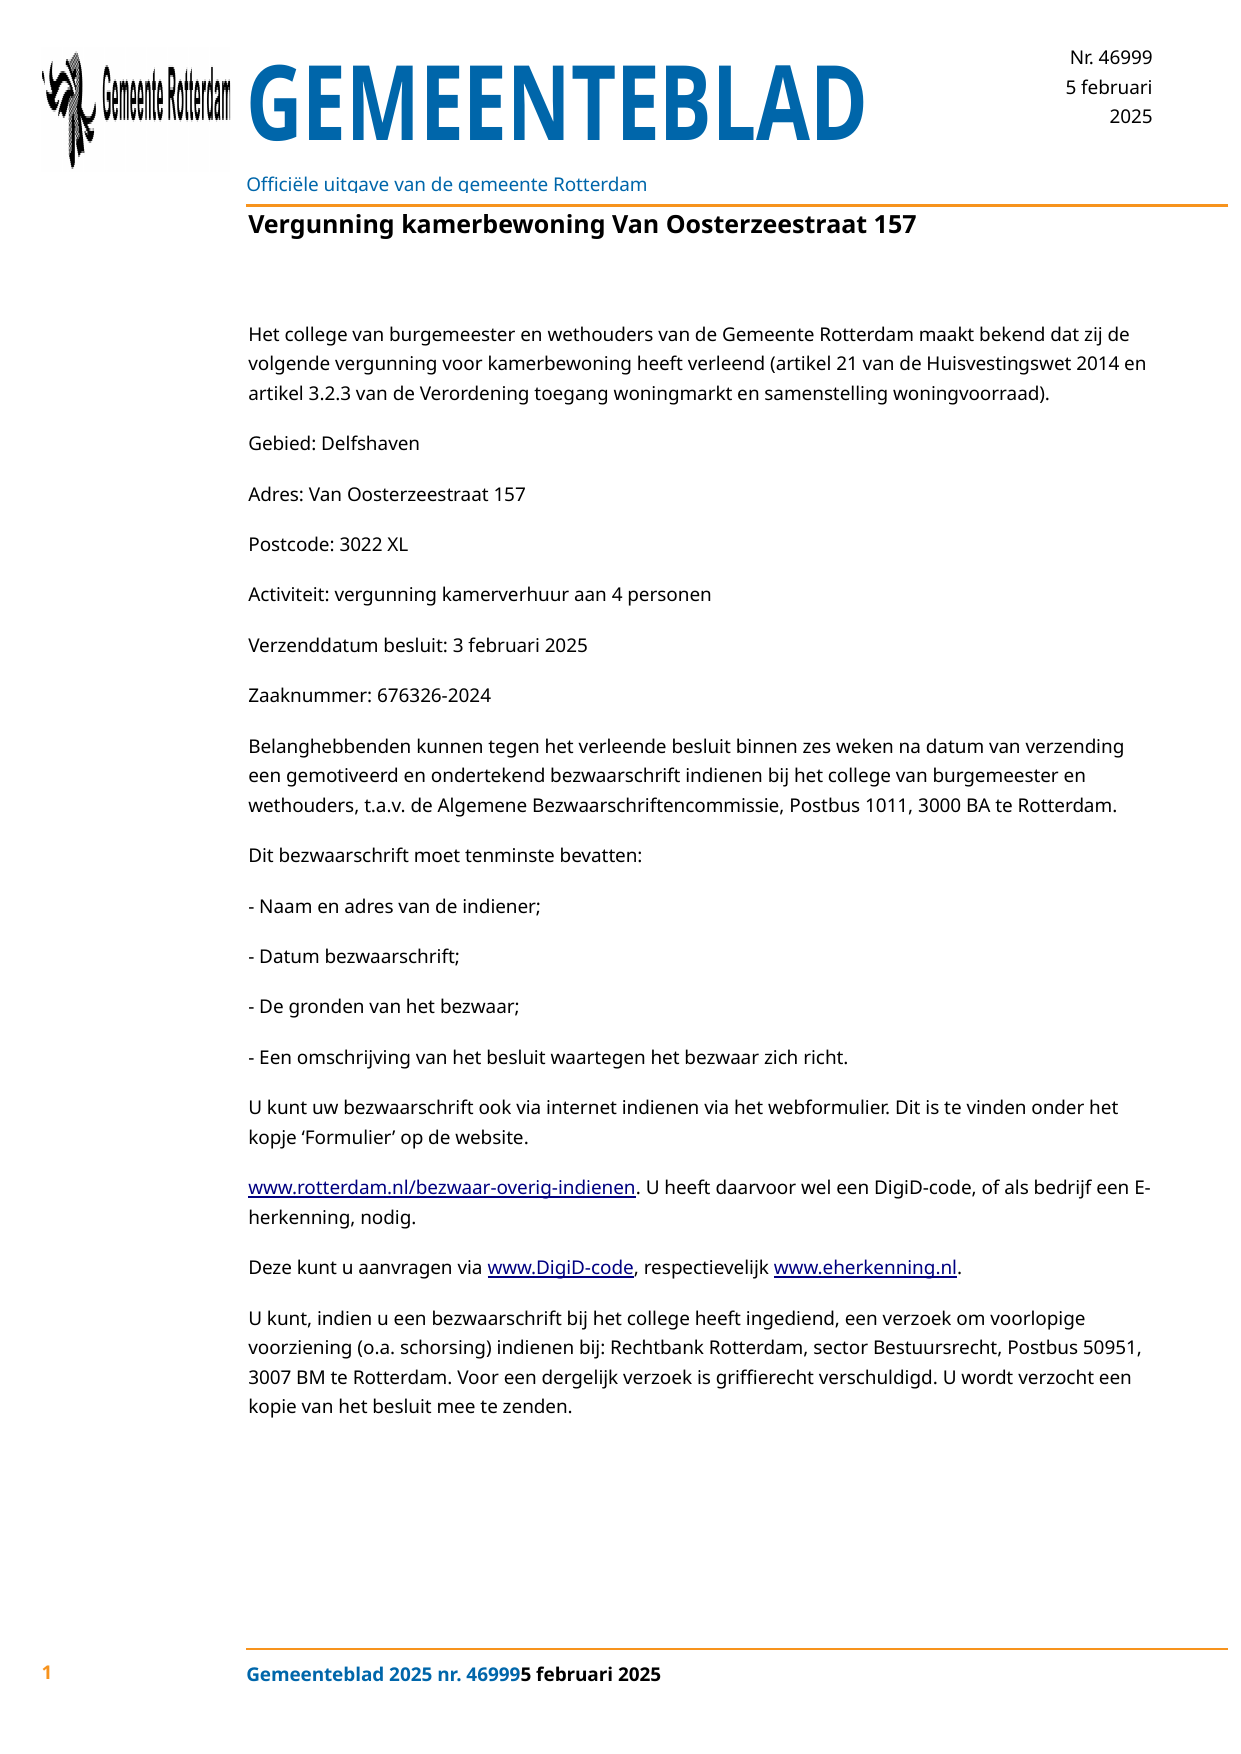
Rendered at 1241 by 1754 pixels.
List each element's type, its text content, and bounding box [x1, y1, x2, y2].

text Activiteit: vergunning kamerverhuur aan 4 personen [248, 582, 1152, 607]
text - De gronden van het bezwaar; [248, 994, 1152, 1019]
text Het college van burgemeester en wethouders van de Gemeente Rotterdam maakt bekend dat zij de volgende vergunning voor kamerbewoning heeft verleend (artikel 21 van de Huisvestingswet 2014 en artikel 3.2.3 van de Verordening toegang woningmarkt en samenstelling woningvoorraad). [248, 321, 1152, 406]
text www.rotterdam.nl/bezwaar-overig-indienen. U heeft daarvoor wel een DigiD-code, of als bedrijf een E-herkenning, nodig. [248, 1174, 1152, 1230]
text Postcode: 3022 XL [248, 531, 1152, 557]
picture [41, 47, 231, 172]
text - Naam en adres van de indiener; [248, 893, 1152, 918]
text Verzenddatum besluit: 3 februari 2025 [248, 632, 1152, 658]
text - Een omschrijving van het besluit waartegen het bezwaar zich richt. [248, 1044, 1152, 1070]
text Belanghebbenden kunnen tegen het verleende besluit binnen zes weken na datum van verzending een gemotiveerd en ondertekend bezwaarschrift indienen bij het college van burgemeester en wethouders, t.a.v. de Algemene Bezwaarschriftencommissie, Postbus 1011, 3000 BA te Rotterdam. [248, 733, 1152, 818]
text Dit bezwaarschrift moet tenminste bevatten: [248, 842, 1152, 868]
text U kunt, indien u een bezwaarschrift bij het college heeft ingediend, een verzoek om voorlopige voorziening (o.a. schorsing) indienen bij: Rechtbank Rotterdam, sector Bestuursrecht, Postbus 50951, 3007 BM te Rotterdam. Voor een dergelijk verzoek is griffierecht verschuldigd. U wordt verzocht een kopie van het besluit mee te zenden. [248, 1305, 1152, 1419]
text Adres: Van Oosterzeestraat 157 [248, 481, 1152, 506]
text Zaaknummer: 676326-2024 [248, 682, 1152, 708]
text Vergunning kamerbewoning Van Oosterzeestraat 157 [248, 207, 1152, 241]
text Gebied: Delfshaven [248, 430, 1152, 456]
text - Datum bezwaarschrift; [248, 943, 1152, 969]
text U kunt uw bezwaarschrift ook via internet indienen via het webformulier. Dit is te vinden onder het kopje ‘Formulier’ op de website. [248, 1094, 1152, 1150]
text Deze kunt u aanvragen via www.DigiD-code, respectievelijk www.eherkenning.nl. [248, 1254, 1152, 1280]
